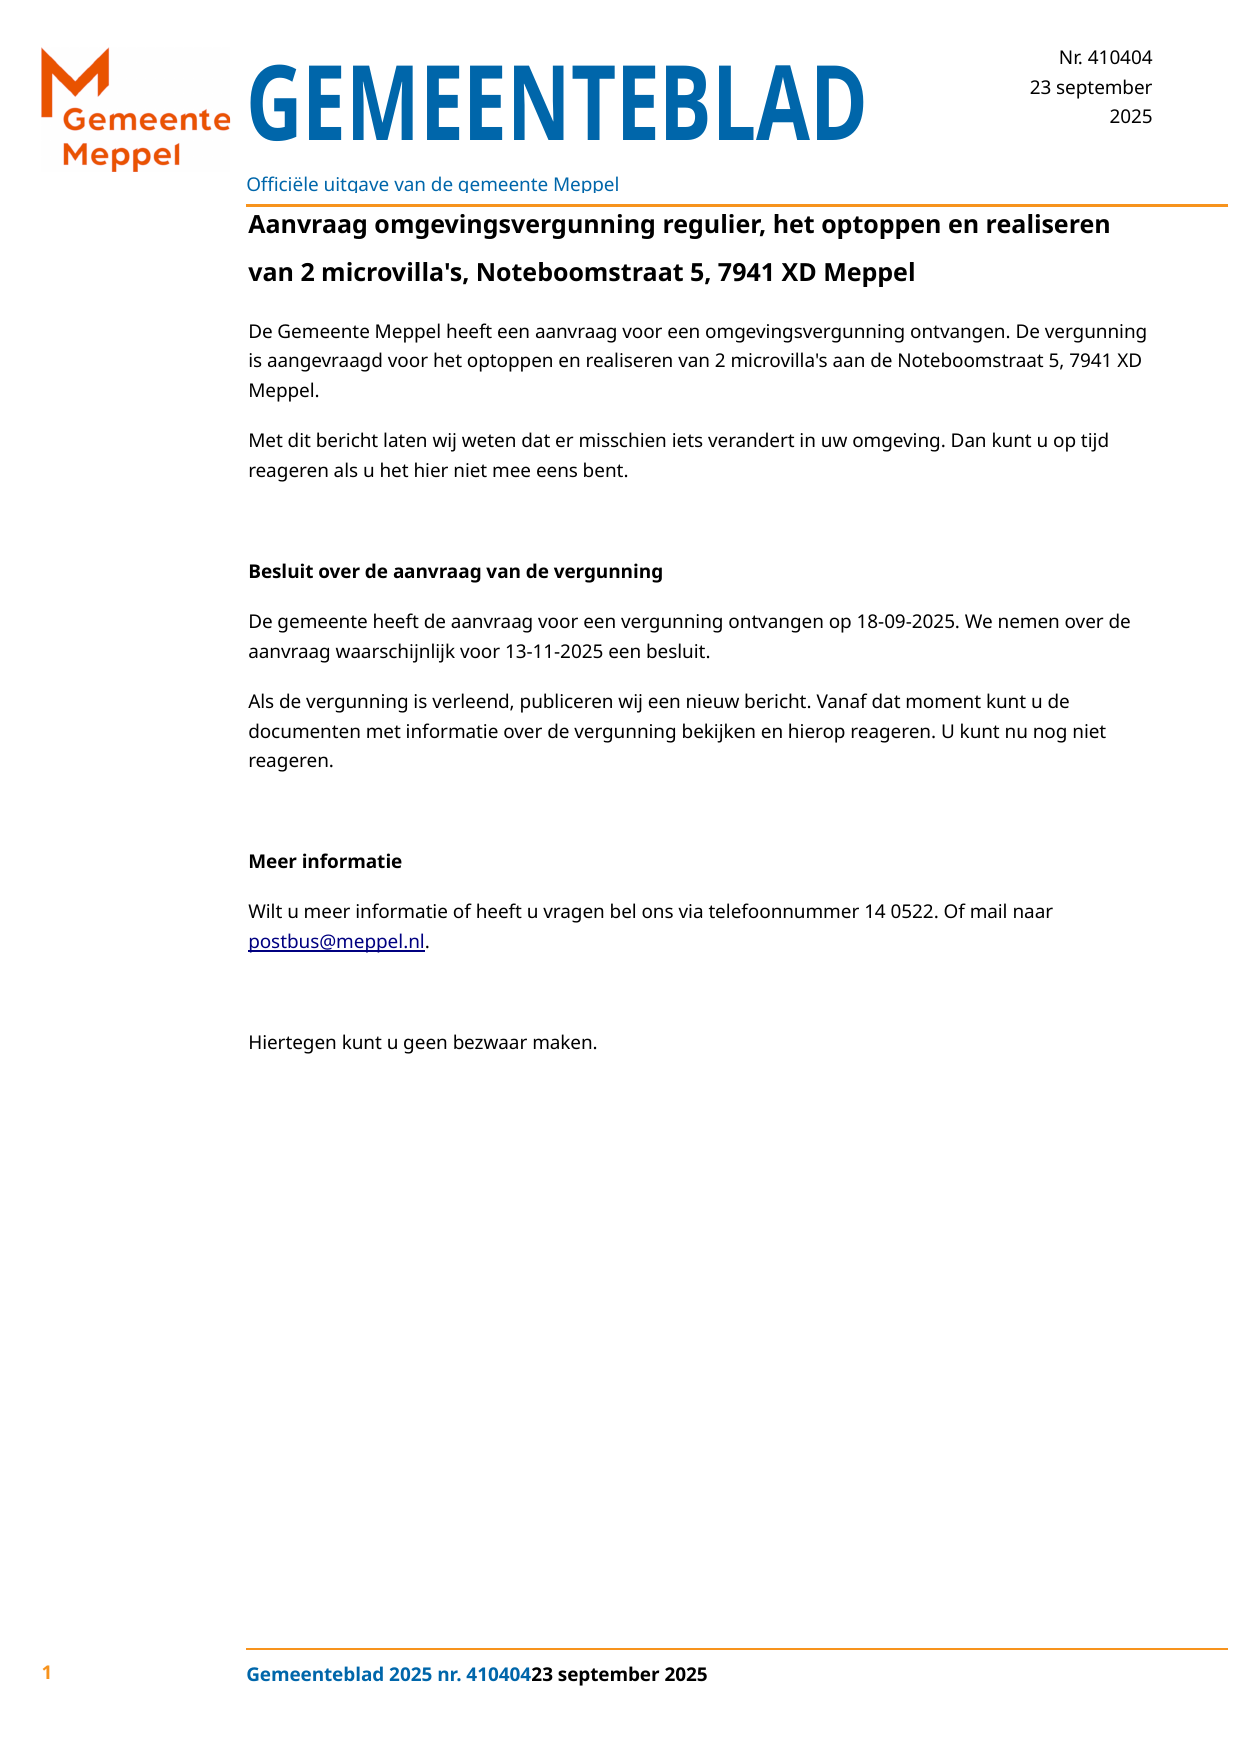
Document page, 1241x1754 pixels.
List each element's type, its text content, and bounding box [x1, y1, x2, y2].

text De gemeente heeft de aanvraag voor een vergunning ontvangen op 18-09-2025. We nemen over de aanvraag waarschijnlijk voor 13-11-2025 een besluit. [248, 608, 1152, 664]
text Met dit bericht laten wij weten dat er misschien iets verandert in uw omgeving. Dan kunt u op tijd reageren als u het hier niet mee eens bent. [248, 427, 1152, 483]
text Hiertegen kunt u geen bezwaar maken. [248, 1029, 1152, 1055]
text De Gemeente Meppel heeft een aanvraag voor een omgevingsvergunning ontvangen. De vergunning is aangevraagd voor het optoppen en realiseren van 2 microvilla's aan de Noteboomstraat 5, 7941 XD Meppel. [248, 318, 1152, 403]
picture [41, 47, 231, 172]
text Besluit over de aanvraag van de vergunning [248, 558, 1152, 584]
text Als de vergunning is verleend, publiceren wij een nieuw bericht. Vanaf dat moment kunt u de documenten met informatie over de vergunning bekijken en hierop reageren. U kunt nu nog niet reageren. [248, 688, 1152, 773]
text Wilt u meer informatie of heeft u vragen bel ons via telefoonnummer 14 0522. Of mail naar postbus@meppel.nl. [248, 899, 1152, 954]
text Meer informatie [248, 848, 1152, 874]
text Aanvraag omgevingsvergunning regulier, het optoppen en realiseren van 2 microvilla's, Noteboomstraat 5, 7941 XD Meppel [248, 207, 1152, 288]
